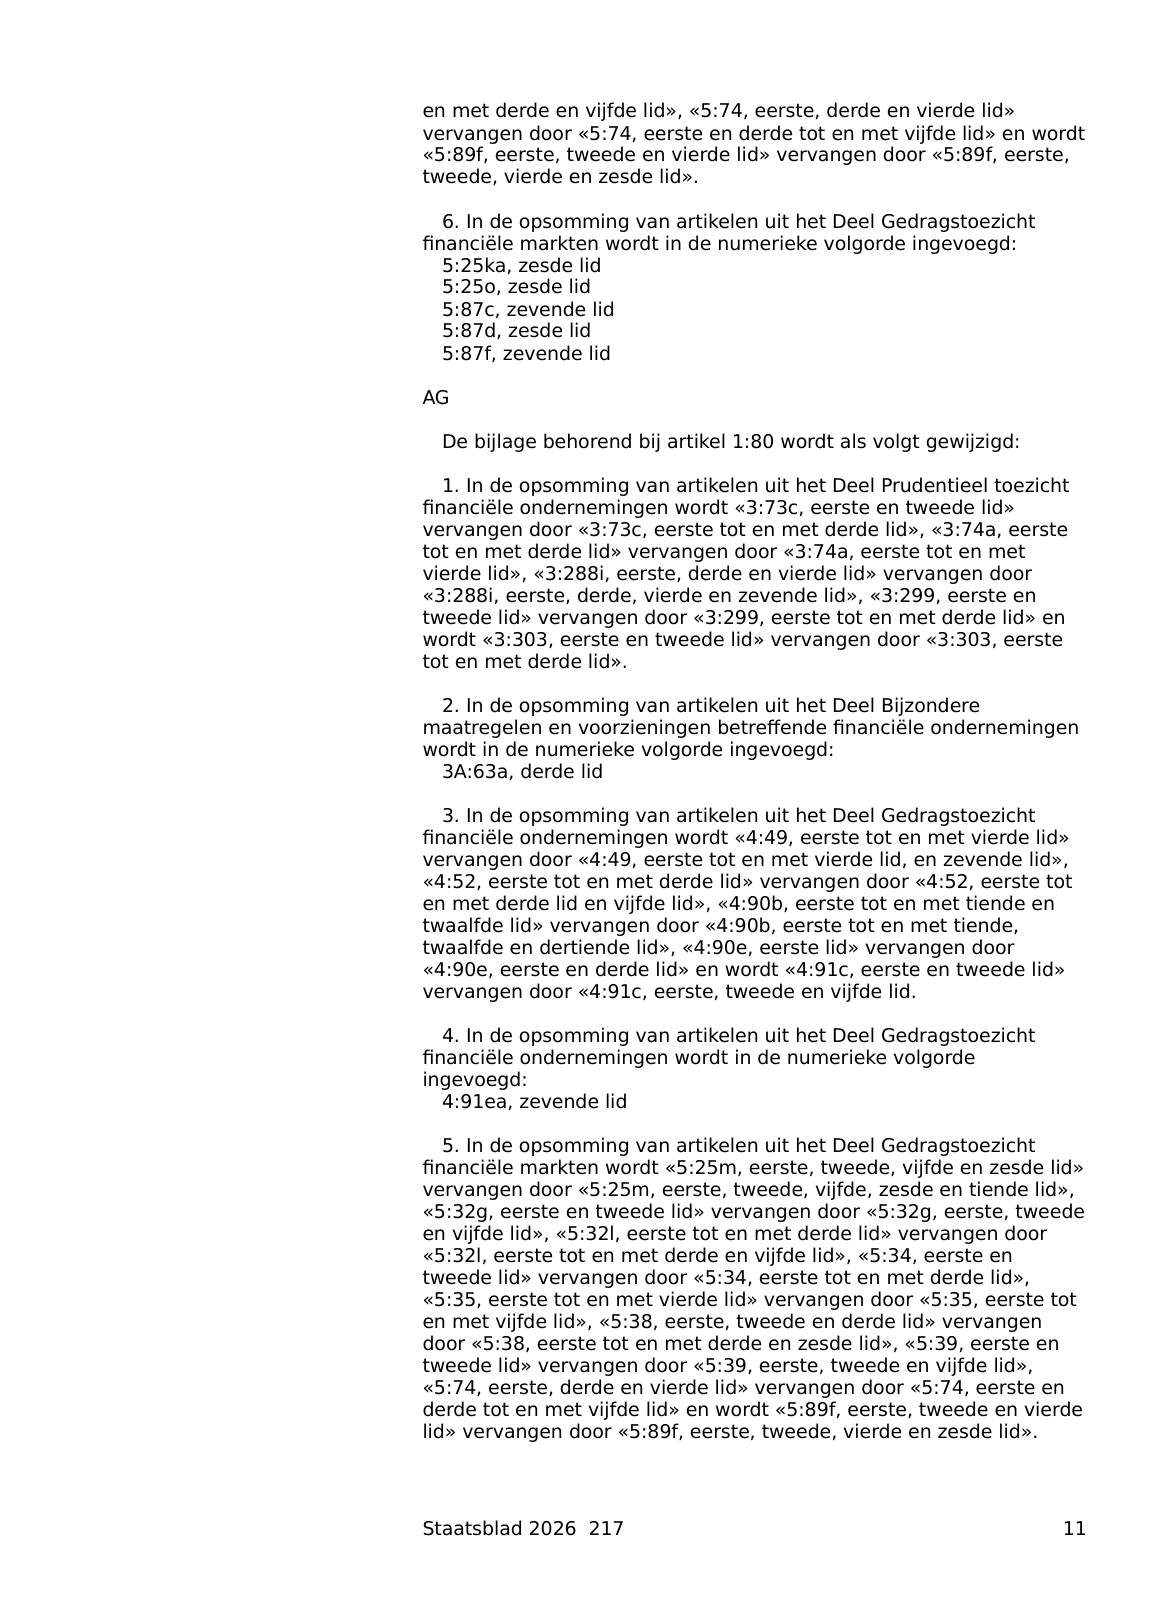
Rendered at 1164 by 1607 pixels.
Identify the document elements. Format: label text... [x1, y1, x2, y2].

text 4. In de opsomming van artikelen uit het Deel Gedragstoezicht financiële ondernemingen wordt in de numerieke volgorde ingevoegd: [422, 1025, 1087, 1091]
text AG [422, 387, 1087, 408]
text 5:25o, zesde lid [422, 276, 1087, 298]
text en met derde en vijfde lid», «5:74, eerste, derde en vierde lid» vervangen door «5:74, eerste en derde tot en met vijfde lid» en wordt «5:89f, eerste, tweede en vierde lid» vervangen door «5:89f, eerste, tweede, vierde en zesde lid». [422, 100, 1087, 188]
text 4:91ea, zevende lid [422, 1091, 1087, 1113]
text 1. In de opsomming van artikelen uit het Deel Prudentieel toezicht financiële ondernemingen wordt «3:73c, eerste en tweede lid» vervangen door «3:73c, eerste tot en met derde lid», «3:74a, eerste tot en met derde lid» vervangen door «3:74a, eerste tot en met vierde lid», «3:288i, eerste, derde en vierde lid» vervangen door «3:288i, eerste, derde, vierde en zevende lid», «3:299, eerste en tweede lid» vervangen door «3:299, eerste tot en met derde lid» en wordt «3:303, eerste en tweede lid» vervangen door «3:303, eerste tot en met derde lid». [422, 475, 1087, 673]
text 5:25ka, zesde lid [422, 254, 1087, 276]
text 5:87f, zevende lid [422, 342, 1087, 364]
text 6. In de opsomming van artikelen uit het Deel Gedragstoezicht financiële markten wordt in de numerieke volgorde ingevoegd: [422, 211, 1087, 254]
text 3. In de opsomming van artikelen uit het Deel Gedragstoezicht financiële ondernemingen wordt «4:49, eerste tot en met vierde lid» vervangen door «4:49, eerste tot en met vierde lid, en zevende lid», «4:52, eerste tot en met derde lid» vervangen door «4:52, eerste tot en met derde lid en vijfde lid», «4:90b, eerste tot en met tiende en twaalfde lid» vervangen door «4:90b, eerste tot en met tiende, twaalfde en dertiende lid», «4:90e, eerste lid» vervangen door «4:90e, eerste en derde lid» en wordt «4:91c, eerste en tweede lid» vervangen door «4:91c, eerste, tweede en vijfde lid. [422, 805, 1087, 1003]
text 3A:63a, derde lid [422, 761, 1087, 783]
text 5:87c, zevende lid [422, 298, 1087, 320]
text 5:87d, zesde lid [422, 320, 1087, 342]
text De bijlage behorend bij artikel 1:80 wordt als volgt gewijzigd: [422, 431, 1087, 453]
text 2. In de opsomming van artikelen uit het Deel Bijzondere maatregelen en voorzieningen betreffende financiële ondernemingen wordt in de numerieke volgorde ingevoegd: [422, 695, 1087, 761]
text 5. In de opsomming van artikelen uit het Deel Gedragstoezicht financiële markten wordt «5:25m, eerste, tweede, vijfde en zesde lid» vervangen door «5:25m, eerste, tweede, vijfde, zesde en tiende lid», «5:32g, eerste en tweede lid» vervangen door «5:32g, eerste, tweede en vijfde lid», «5:32l, eerste tot en met derde lid» vervangen door «5:32l, eerste tot en met derde en vijfde lid», «5:34, eerste en tweede lid» vervangen door «5:34, eerste tot en met derde lid», «5:35, eerste tot en met vierde lid» vervangen door «5:35, eerste tot en met vijfde lid», «5:38, eerste, tweede en derde lid» vervangen door «5:38, eerste tot en met derde en zesde lid», «5:39, eerste en tweede lid» vervangen door «5:39, eerste, tweede en vijfde lid», «5:74, eerste, derde en vierde lid» vervangen door «5:74, eerste en derde tot en met vijfde lid» en wordt «5:89f, eerste, tweede en vierde lid» vervangen door «5:89f, eerste, tweede, vierde en zesde lid». [422, 1135, 1087, 1443]
